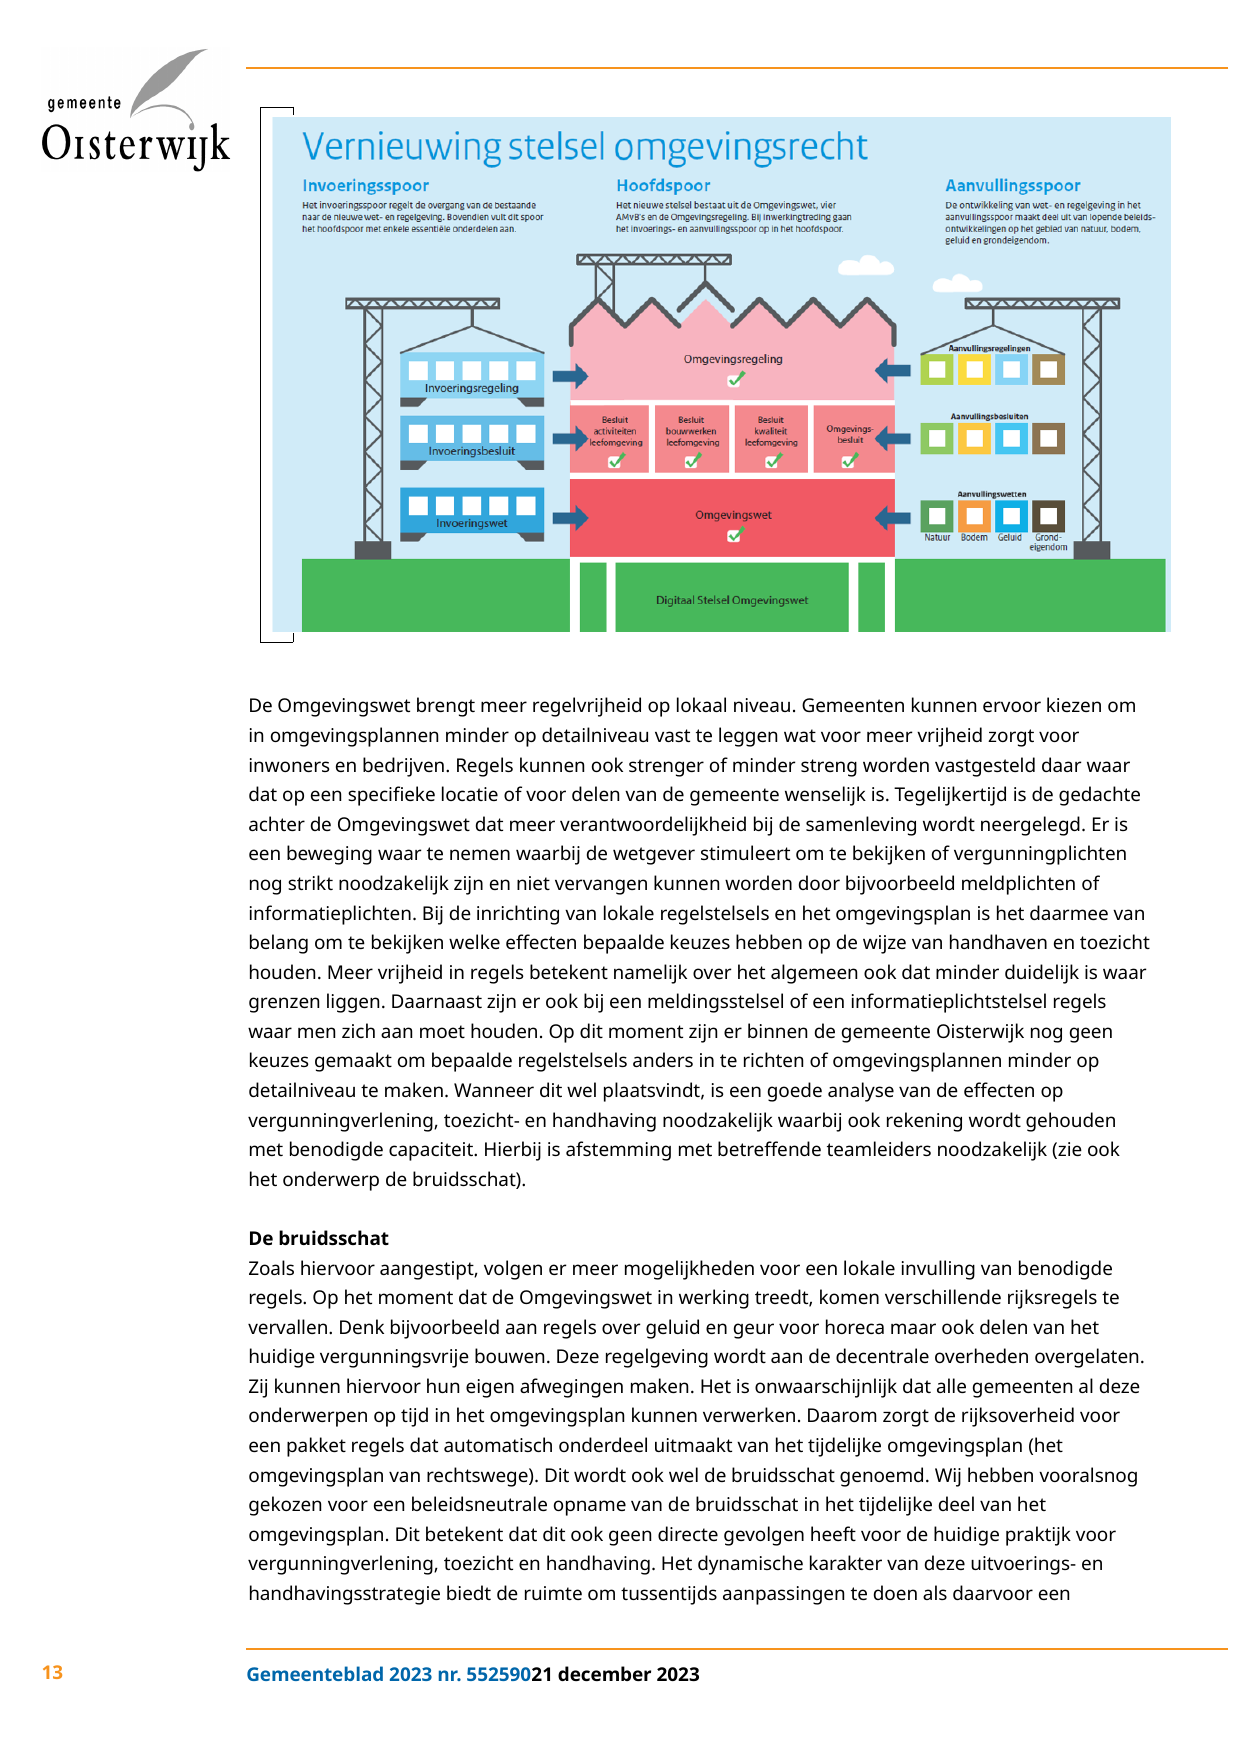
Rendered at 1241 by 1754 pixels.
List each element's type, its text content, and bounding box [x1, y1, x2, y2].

picture [41, 47, 231, 172]
text De bruidsschat [248, 1225, 1152, 1251]
picture [268, 115, 1173, 633]
text De Omgevingswet brengt meer regelvrijheid op lokaal niveau. Gemeenten kunnen ervoor kiezen om in omgevingsplannen minder op detailniveau vast te leggen wat voor meer vrijheid zorgt voor inwoners en bedrijven. Regels kunnen ook strenger of minder streng worden vastgesteld daar waar dat op een specifieke locatie of voor delen van de gemeente wenselijk is. Tegelijkertijd is de gedachte achter de Omgevingswet dat meer verantwoordelijkheid bij de samenleving wordt neergelegd. Er is een beweging waar te nemen waarbij de wetgever stimuleert om te bekijken of vergunningplichten nog strikt noodzakelijk zijn en niet vervangen kunnen worden door bijvoorbeeld meldplichten of informatieplichten. Bij de inrichting van lokale regelstelsels en het omgevingsplan is het daarmee van belang om te bekijken welke effecten bepaalde keuzes hebben op de wijze van handhaven en toezicht houden. Meer vrijheid in regels betekent namelijk over het algemeen ook dat minder duidelijk is waar grenzen liggen. Daarnaast zijn er ook bij een meldingsstelsel of een informatieplichtstelsel regels waar men zich aan moet houden. Op dit moment zijn er binnen de gemeente Oisterwijk nog geen keuzes gemaakt om bepaalde regelstelsels anders in te richten of omgevingsplannen minder op detailniveau te maken. Wanneer dit wel plaatsvindt, is een goede analyse van de effecten op vergunningverlening, toezicht- en handhaving noodzakelijk waarbij ook rekening wordt gehouden met benodigde capaciteit. Hierbij is afstemming met betreffende teamleiders noodzakelijk (zie ook het onderwerp de bruidsschat). [248, 693, 1152, 1192]
text Zoals hiervoor aangestipt, volgen er meer mogelijkheden voor een lokale invulling van benodigde regels. Op het moment dat de Omgevingswet in werking treedt, komen verschillende rijksregels te vervallen. Denk bijvoorbeeld aan regels over geluid en geur voor horeca maar ook delen van het huidige vergunningsvrije bouwen. Deze regelgeving wordt aan de decentrale overheden overgelaten. Zij kunnen hiervoor hun eigen afwegingen maken. Het is onwaarschijnlijk dat alle gemeenten al deze onderwerpen op tijd in het omgevingsplan kunnen verwerken. Daarom zorgt de rijksoverheid voor een pakket regels dat automatisch onderdeel uitmaakt van het tijdelijke omgevingsplan (het omgevingsplan van rechtswege). Dit wordt ook wel de bruidsschat genoemd. Wij hebben vooralsnog gekozen voor een beleidsneutrale opname van de bruidsschat in het tijdelijke deel van het omgevingsplan. Dit betekent dat dit ook geen directe gevolgen heeft voor de huidige praktijk voor vergunningverlening, toezicht en handhaving. Het dynamische karakter van deze uitvoerings- en handhavingsstrategie biedt de ruimte om tussentijds aanpassingen te doen als daarvoor een [248, 1255, 1152, 1606]
